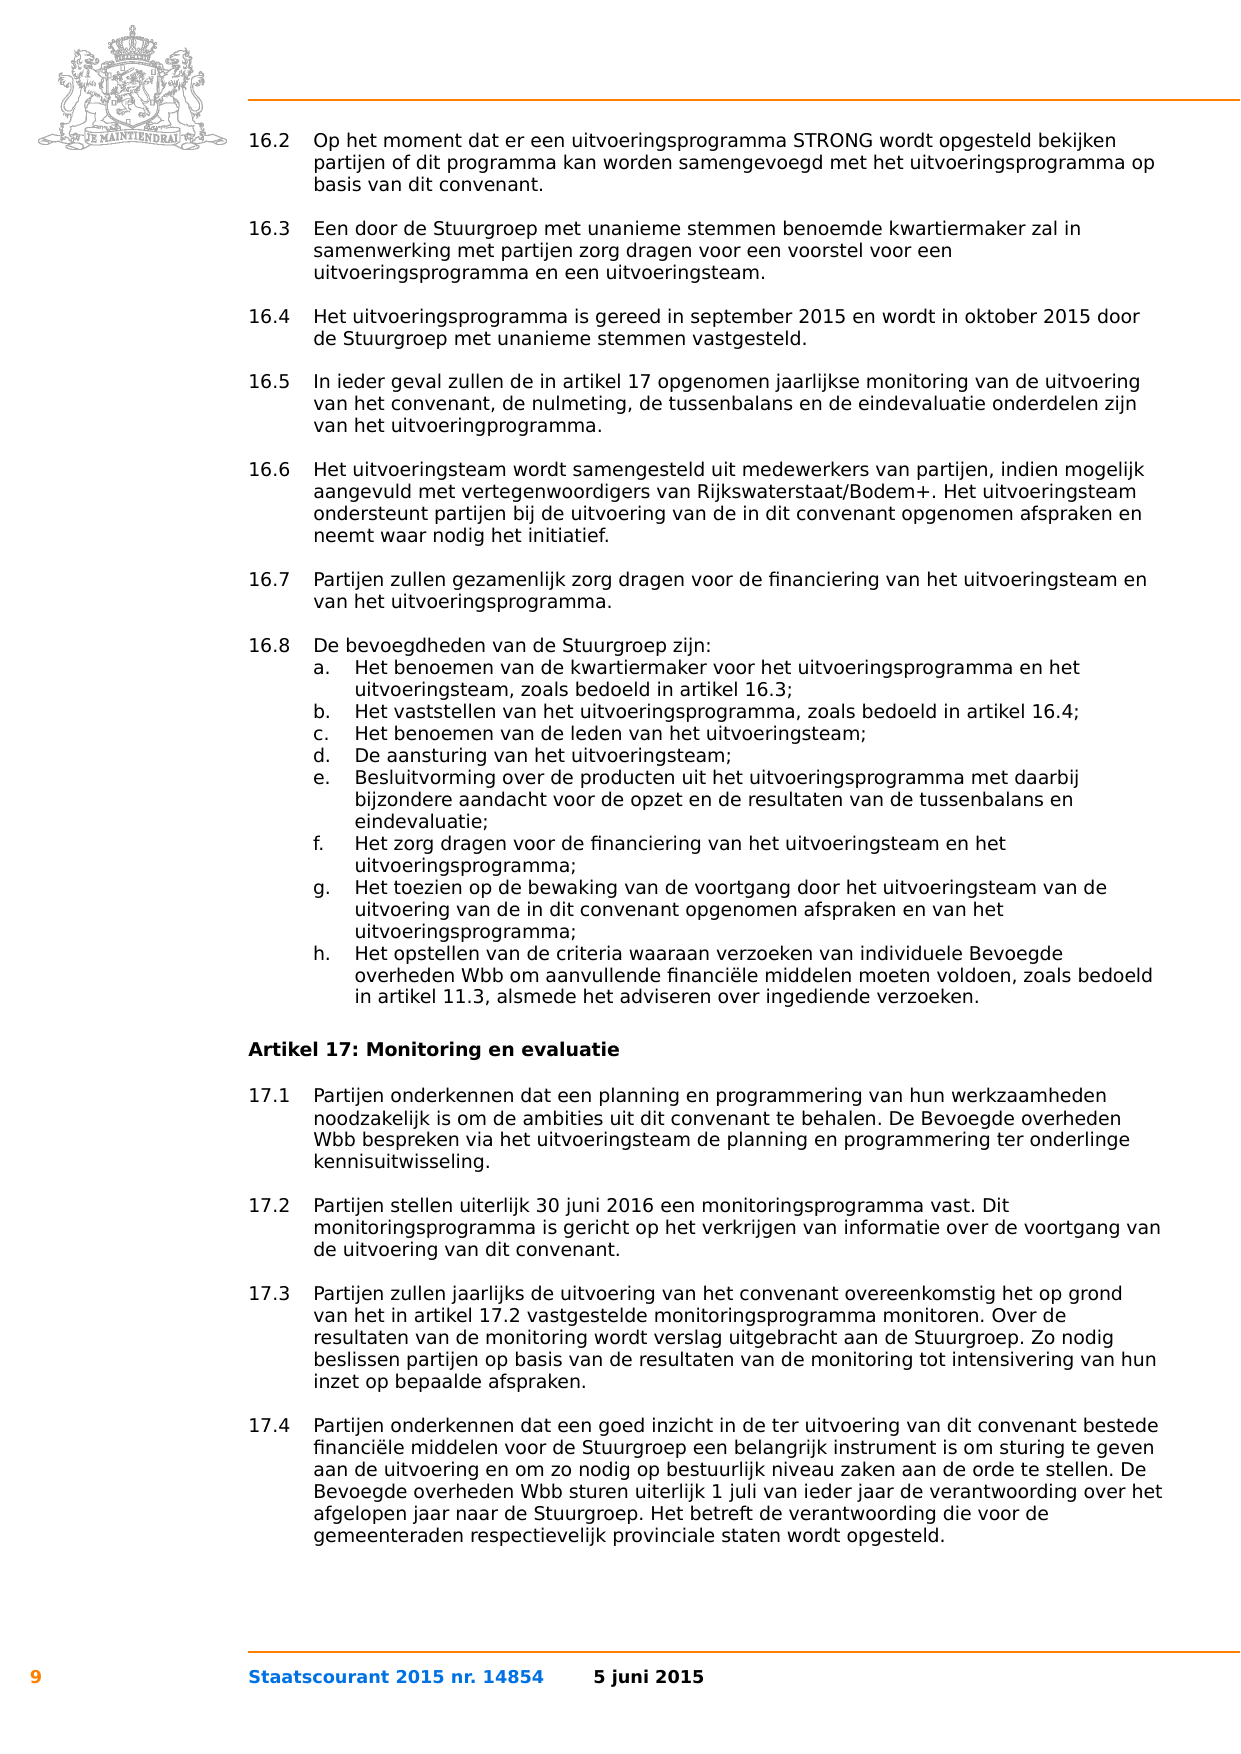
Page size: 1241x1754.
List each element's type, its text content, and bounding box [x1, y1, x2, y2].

text 16.5 In ieder geval zullen de in artikel 17 opgenomen jaarlijkse monitoring van de uitvoering van het convenant, de nulmeting, de tussenbalans en de eindevaluatie onderdelen zijn van het uitvoeringprogramma. [248, 371, 1163, 437]
text 16.4 Het uitvoeringsprogramma is gereed in september 2015 en wordt in oktober 2015 door de Stuurgroep met unanieme stemmen vastgesteld. [248, 306, 1163, 349]
text 17.4 Partijen onderkennen dat een goed inzicht in de ter uitvoering van dit convenant bestede financiële middelen voor de Stuurgroep een belangrijk instrument is om sturing te geven aan de uitvoering en om zo nodig op bestuurlijk niveau zaken aan de orde te stellen. De Bevoegde overheden Wbb sturen uiterlijk 1 juli van ieder jaar de verantwoording over het afgelopen jaar naar de Stuurgroep. Het betreft de verantwoording die voor de gemeenteraden respectievelijk provinciale staten wordt opgesteld. [248, 1415, 1163, 1547]
text 16.2 Op het moment dat er een uitvoeringsprogramma STRONG wordt opgesteld bekijken partijen of dit programma kan worden samengevoegd met het uitvoeringsprogramma op basis van dit convenant. [248, 130, 1163, 196]
subtitle Artikel 17: Monitoring en evaluatie [248, 1038, 1163, 1060]
text 16.8 De bevoegdheden van de Stuurgroep zijn: [248, 635, 1163, 657]
text 16.6 Het uitvoeringsteam wordt samengesteld uit medewerkers van partijen, indien mogelijk aangevuld met vertegenwoordigers van Rijkswaterstaat/Bodem+. Het uitvoeringsteam ondersteunt partijen bij de uitvoering van de in dit convenant opgenomen afspraken en neemt waar nodig het initiatief. [248, 459, 1163, 547]
text 16.7 Partijen zullen gezamenlijk zorg dragen voor de financiering van het uitvoeringsteam en van het uitvoeringsprogramma. [248, 569, 1163, 613]
text d. De aansturing van het uitvoeringsteam; [313, 745, 1163, 767]
text b. Het vaststellen van het uitvoeringsprogramma, zoals bedoeld in artikel 16.4; [313, 701, 1163, 723]
text g. Het toezien op de bewaking van de voortgang door het uitvoeringsteam van de uitvoering van de in dit convenant opgenomen afspraken en van het uitvoeringsprogramma; [313, 877, 1163, 942]
text 17.2 Partijen stellen uiterlijk 30 juni 2016 een monitoringsprogramma vast. Dit monitoringsprogramma is gericht op het verkrijgen van informatie over de voortgang van de uitvoering van dit convenant. [248, 1195, 1163, 1261]
text 17.3 Partijen zullen jaarlijks de uitvoering van het convenant overeenkomstig het op grond van het in artikel 17.2 vastgestelde monitoringsprogramma monitoren. Over de resultaten van de monitoring wordt verslag uitgebracht aan de Stuurgroep. Zo nodig beslissen partijen op basis van de resultaten van de monitoring tot intensivering van hun inzet op bepaalde afspraken. [248, 1283, 1163, 1393]
text 17.1 Partijen onderkennen dat een planning en programmering van hun werkzaamheden noodzakelijk is om de ambities uit dit convenant te behalen. De Bevoegde overheden Wbb bespreken via het uitvoeringsteam de planning en programmering ter onderlinge kennisuitwisseling. [248, 1085, 1163, 1173]
text a. Het benoemen van de kwartiermaker voor het uitvoeringsprogramma en het uitvoeringsteam, zoals bedoeld in artikel 16.3; [313, 657, 1163, 701]
text f. Het zorg dragen voor de financiering van het uitvoeringsteam en het uitvoeringsprogramma; [313, 833, 1163, 877]
text 16.3 Een door de Stuurgroep met unanieme stemmen benoemde kwartiermaker zal in samenwerking met partijen zorg dragen voor een voorstel voor een uitvoeringsprogramma en een uitvoeringsteam. [248, 218, 1163, 284]
text h. Het opstellen van de criteria waaraan verzoeken van individuele Bevoegde overheden Wbb om aanvullende financiële middelen moeten voldoen, zoals bedoeld in artikel 11.3, alsmede het adviseren over ingediende verzoeken. [313, 942, 1163, 1008]
text e. Besluitvorming over de producten uit het uitvoeringsprogramma met daarbij bijzondere aandacht voor de opzet en de resultaten van de tussenbalans en eindevaluatie; [313, 767, 1163, 833]
text c. Het benoemen van de leden van het uitvoeringsteam; [313, 723, 1163, 745]
picture [38, 25, 227, 150]
